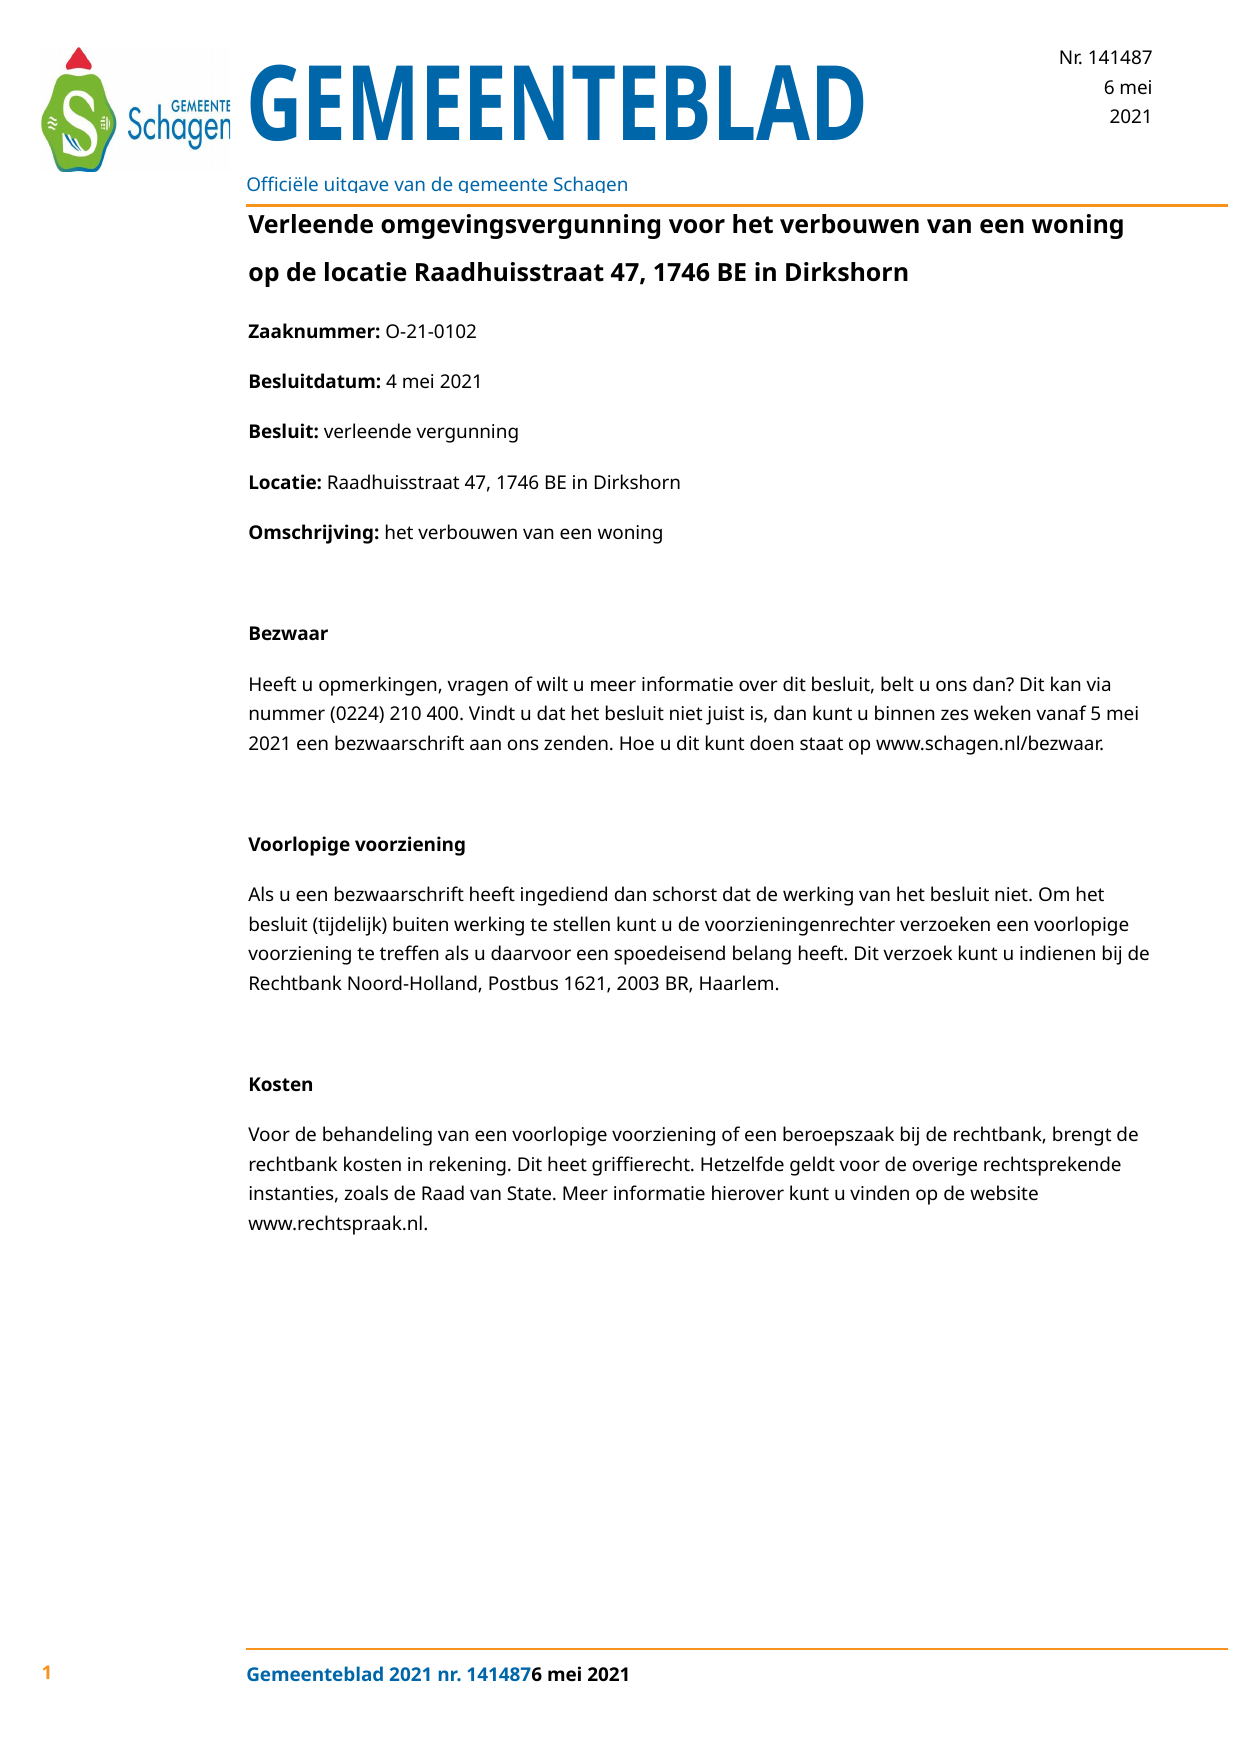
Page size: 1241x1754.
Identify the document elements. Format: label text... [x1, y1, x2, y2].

text Verleende omgevingsvergunning voor het verbouwen van een woning op de locatie Raadhuisstraat 47, 1746 BE in Dirkshorn [248, 207, 1152, 288]
text Bezwaar [248, 620, 1152, 646]
text Omschrijving: het verbouwen van een woning [248, 519, 1152, 545]
text Voorlopige voorziening [248, 831, 1152, 857]
text Als u een bezwaarschrift heeft ingediend dan schorst dat de werking van het besluit niet. Om het besluit (tijdelijk) buiten werking te stellen kunt u de voorzieningenrechter verzoeken een voorlopige voorziening te treffen als u daarvoor een spoedeisend belang heeft. Dit verzoek kunt u indienen bij de Rechtbank Noord-Holland, Postbus 1621, 2003 BR, Haarlem. [248, 881, 1152, 996]
text Besluitdatum: 4 mei 2021 [248, 368, 1152, 394]
picture [41, 47, 231, 172]
text Zaaknummer: O-21-0102 [248, 318, 1152, 344]
text Locatie: Raadhuisstraat 47, 1746 BE in Dirkshorn [248, 469, 1152, 495]
text Voor de behandeling van een voorlopige voorziening of een beroepszaak bij de rechtbank, brengt de rechtbank kosten in rekening. Dit heet griffierecht. Hetzelfde geldt voor de overige rechtsprekende instanties, zoals de Raad van State. Meer informatie hierover kunt u vinden op de website www.rechtspraak.nl. [248, 1121, 1152, 1236]
text Heeft u opmerkingen, vragen of wilt u meer informatie over dit besluit, belt u ons dan? Dit kan via nummer (0224) 210 400. Vindt u dat het besluit niet juist is, dan kunt u binnen zes weken vanaf 5 mei 2021 een bezwaarschrift aan ons zenden. Hoe u dit kunt doen staat op www.schagen.nl/bezwaar. [248, 671, 1152, 756]
text Besluit: verleende vergunning [248, 419, 1152, 444]
text Kosten [248, 1071, 1152, 1097]
